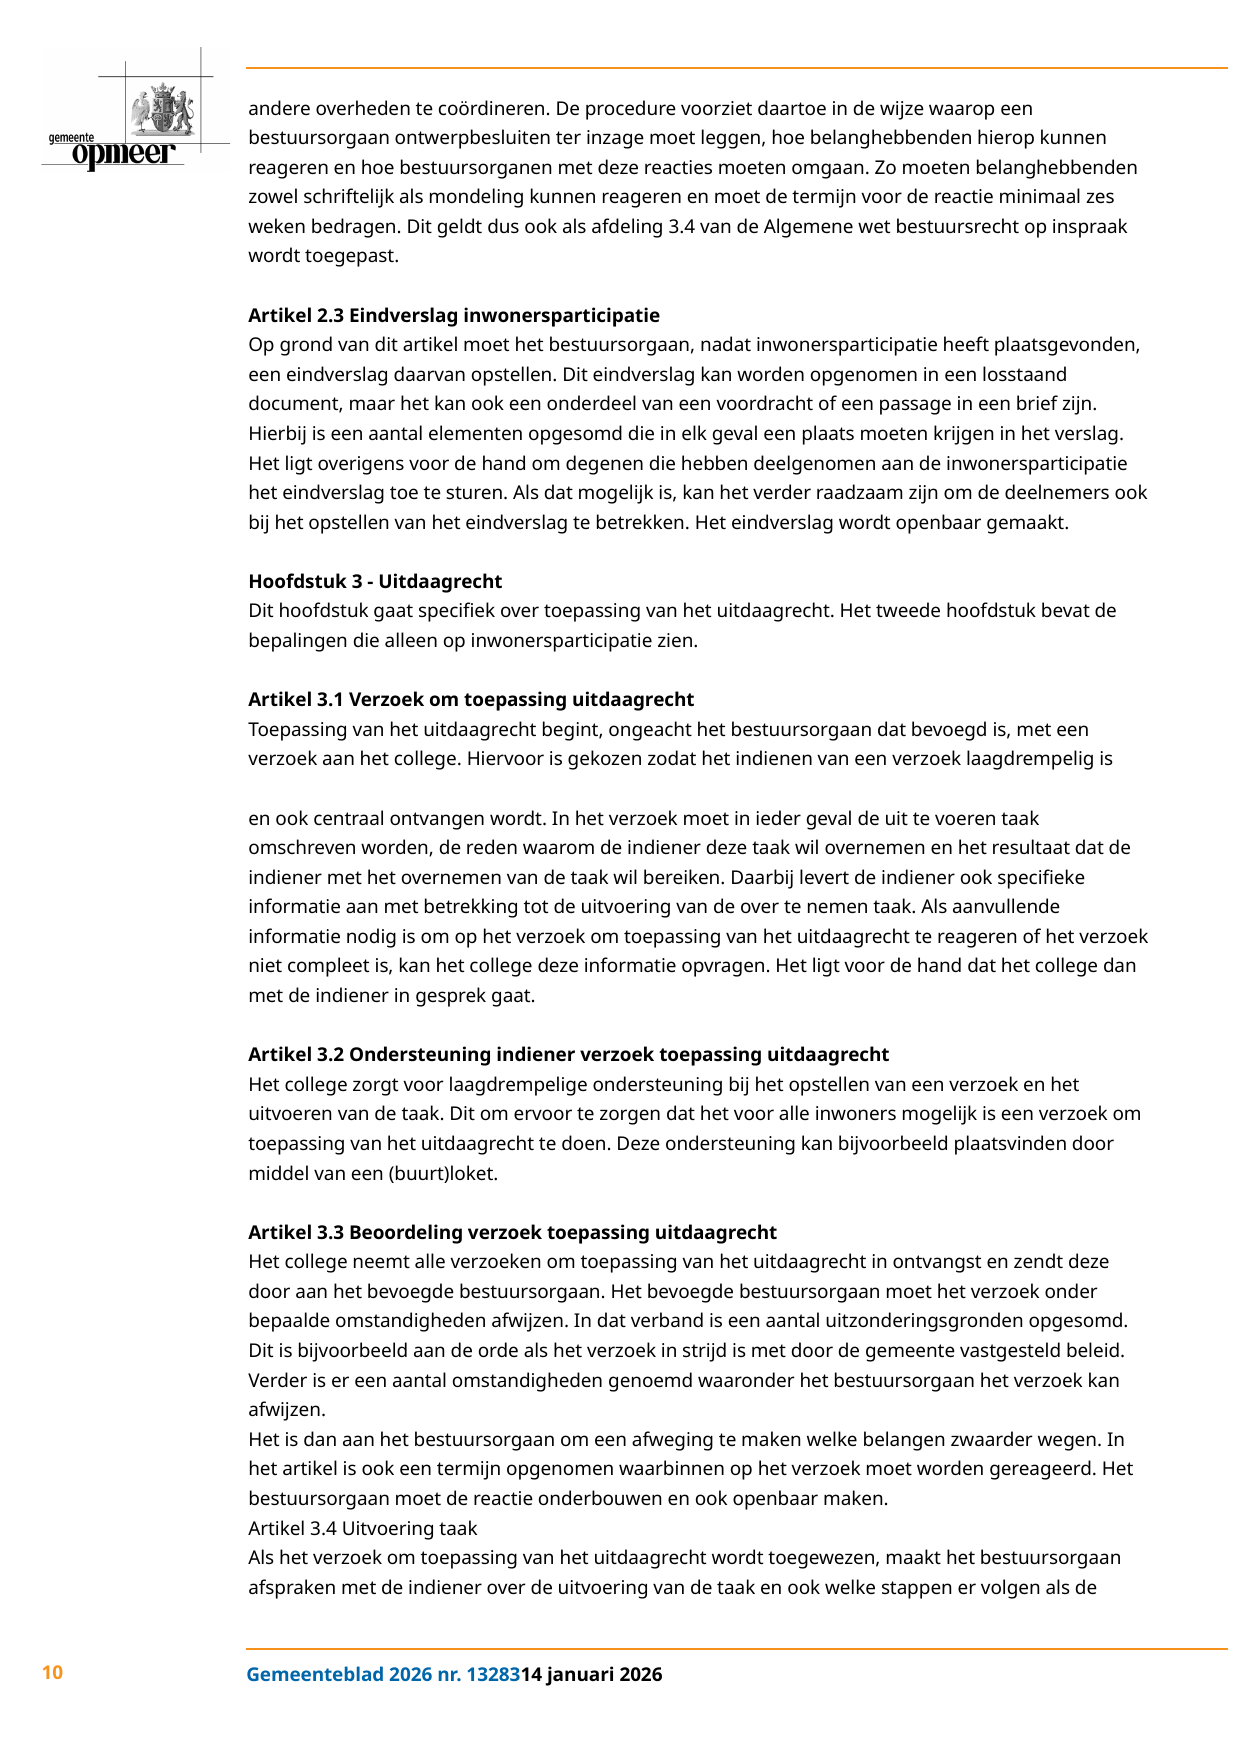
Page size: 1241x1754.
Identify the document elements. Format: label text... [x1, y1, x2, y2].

text Artikel 2.3 Eindverslag inwonersparticipatie [248, 302, 1152, 328]
text Artikel 3.1 Verzoek om toepassing uitdaagrecht [248, 686, 1152, 712]
text Artikel 3.2 Ondersteuning indiener verzoek toepassing uitdaagrecht [248, 1041, 1152, 1067]
text Artikel 3.3 Beoordeling verzoek toepassing uitdaagrecht [248, 1219, 1152, 1245]
text Als het verzoek om toepassing van het uitdaagrecht wordt toegewezen, maakt het bestuursorgaan afspraken met de indiener over de uitvoering van de taak en ook welke stappen er volgen als de [248, 1544, 1152, 1600]
text andere overheden te coördineren. De procedure voorziet daartoe in de wijze waarop een bestuursorgaan ontwerpbesluiten ter inzage moet leggen, hoe belanghebbenden hierop kunnen reageren en hoe bestuursorganen met deze reacties moeten omgaan. Zo moeten belanghebbenden zowel schriftelijk als mondeling kunnen reageren en moet de termijn voor de reactie minimaal zes weken bedragen. Dit geldt dus ook als afdeling 3.4 van de Algemene wet bestuursrecht op inspraak wordt toegepast. [248, 95, 1152, 268]
text Hoofdstuk 3 - Uitdaagrecht [248, 568, 1152, 594]
text Op grond van dit artikel moet het bestuursorgaan, nadat inwonersparticipatie heeft plaatsgevonden, een eindverslag daarvan opstellen. Dit eindverslag kan worden opgenomen in een losstaand document, maar het kan ook een onderdeel van een voordracht of een passage in een brief zijn. Hierbij is een aantal elementen opgesomd die in elk geval een plaats moeten krijgen in het verslag. Het ligt overigens voor de hand om degenen die hebben deelgenomen aan de inwonersparticipatie het eindverslag toe te sturen. Als dat mogelijk is, kan het verder raadzaam zijn om de deelnemers ook bij het opstellen van het eindverslag te betrekken. Het eindverslag wordt openbaar gemaakt. [248, 331, 1152, 535]
text en ook centraal ontvangen wordt. In het verzoek moet in ieder geval de uit te voeren taak omschreven worden, de reden waarom de indiener deze taak wil overnemen en het resultaat dat de indiener met het overnemen van de taak wil bereiken. Daarbij levert de indiener ook specifieke informatie aan met betrekking tot de uitvoering van de over te nemen taak. Als aanvullende informatie nodig is om op het verzoek om toepassing van het uitdaagrecht te reageren of het verzoek niet compleet is, kan het college deze informatie opvragen. Het ligt voor de hand dat het college dan met de indiener in gesprek gaat. [248, 805, 1152, 1008]
text Het college neemt alle verzoeken om toepassing van het uitdaagrecht in ontvangst en zendt deze door aan het bevoegde bestuursorgaan. Het bevoegde bestuursorgaan moet het verzoek onder bepaalde omstandigheden afwijzen. In dat verband is een aantal uitzonderingsgronden opgesomd. Dit is bijvoorbeeld aan de orde als het verzoek in strijd is met door de gemeente vastgesteld beleid. Verder is er een aantal omstandigheden genoemd waaronder het bestuursorgaan het verzoek kan afwijzen. [248, 1248, 1152, 1422]
text Het college zorgt voor laagdrempelige ondersteuning bij het opstellen van een verzoek en het uitvoeren van de taak. Dit om ervoor te zorgen dat het voor alle inwoners mogelijk is een verzoek om toepassing van het uitdaagrecht te doen. Deze ondersteuning kan bijvoorbeeld plaatsvinden door middel van een (buurt)loket. [248, 1071, 1152, 1186]
text Toepassing van het uitdaagrecht begint, ongeacht het bestuursorgaan dat bevoegd is, met een verzoek aan het college. Hiervoor is gekozen zodat het indienen van een verzoek laagdrempelig is [248, 716, 1152, 771]
text Dit hoofdstuk gaat specifiek over toepassing van het uitdaagrecht. Het tweede hoofdstuk bevat de bepalingen die alleen op inwonersparticipatie zien. [248, 598, 1152, 653]
text Artikel 3.4 Uitvoering taak [248, 1515, 1152, 1541]
picture [41, 47, 231, 172]
text Het is dan aan het bestuursorgaan om een afweging te maken welke belangen zwaarder wegen. In het artikel is ook een termijn opgenomen waarbinnen op het verzoek moet worden gereageerd. Het bestuursorgaan moet de reactie onderbouwen en ook openbaar maken. [248, 1426, 1152, 1511]
